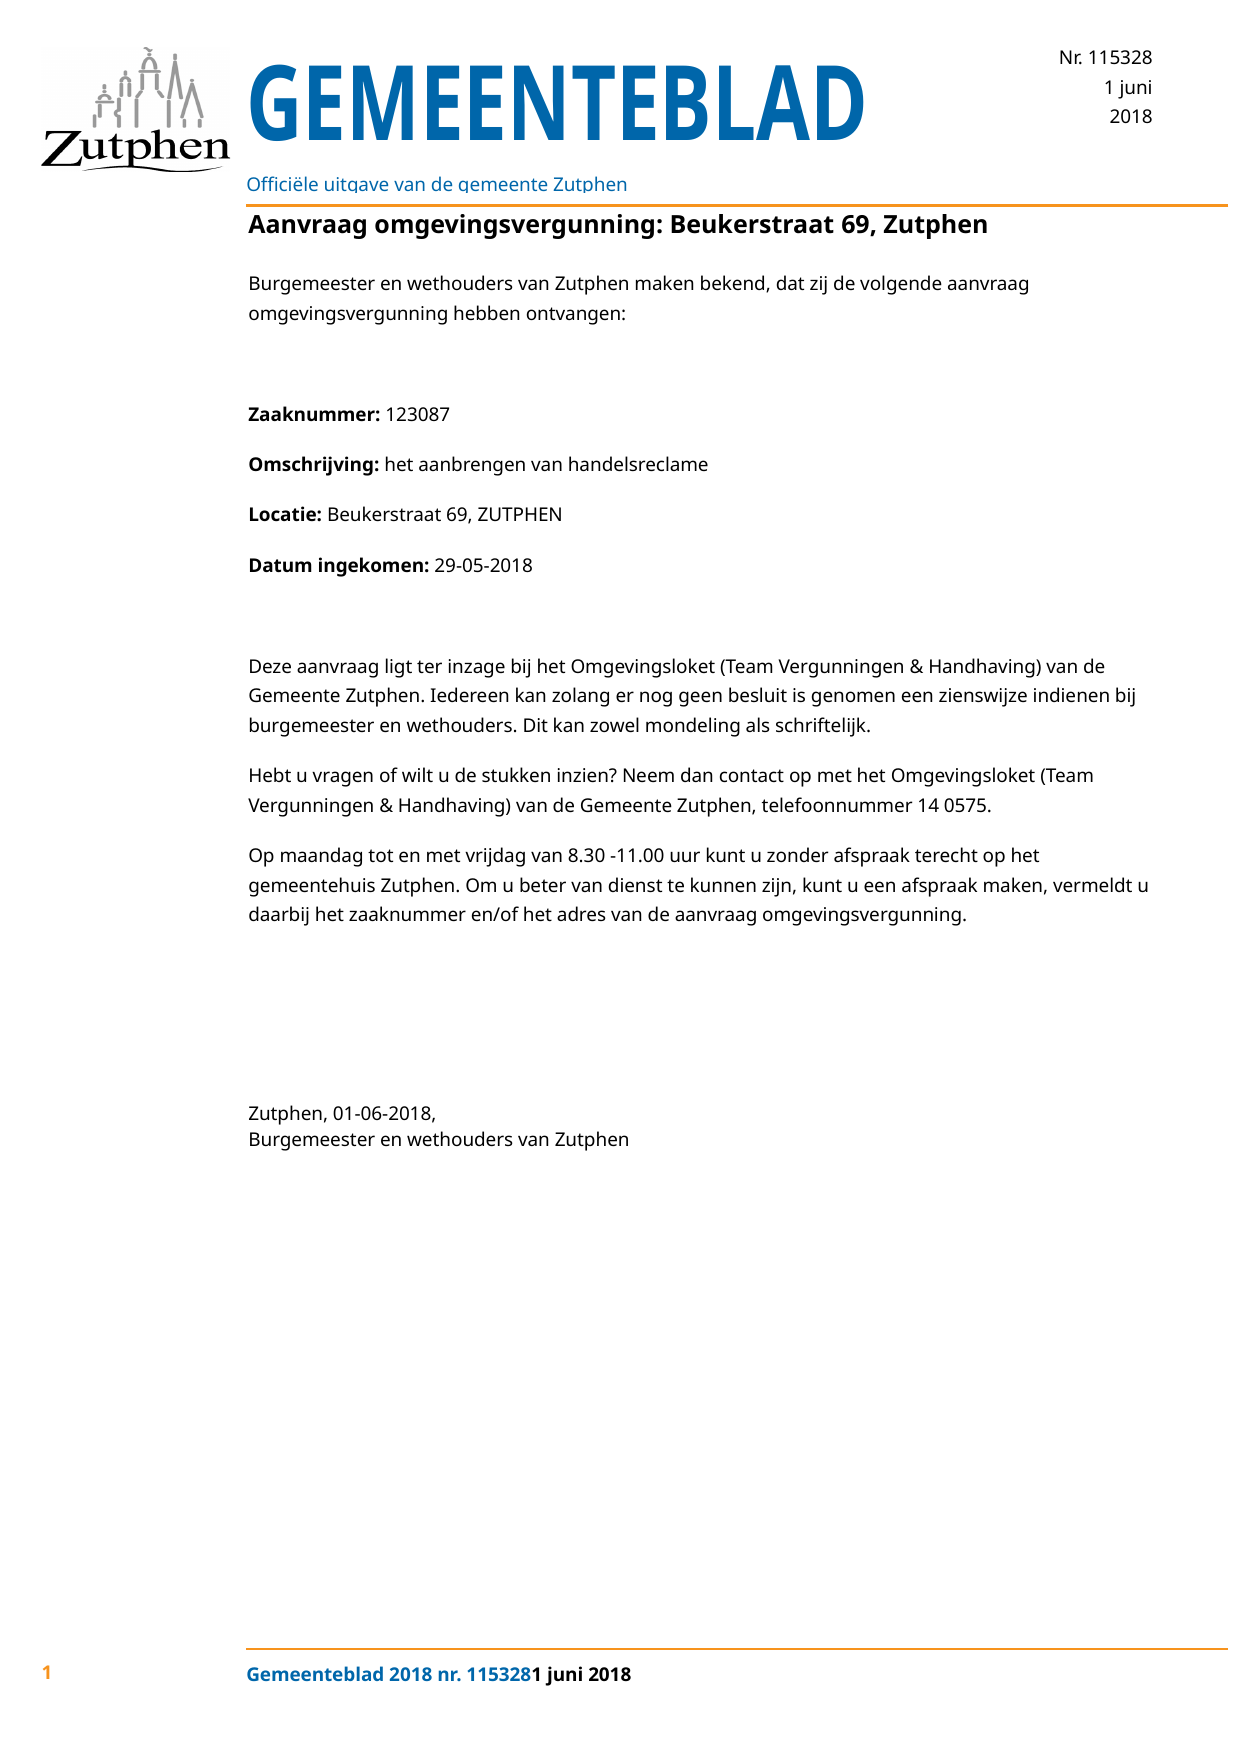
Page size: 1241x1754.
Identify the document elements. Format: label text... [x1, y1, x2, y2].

text Deze aanvraag ligt ter inzage bij het Omgevingsloket (Team Vergunningen & Handhaving) van de Gemeente Zutphen. Iedereen kan zolang er nog geen besluit is genomen een zienswijze indienen bij burgemeester en wethouders. Dit kan zowel mondeling als schriftelijk. [248, 653, 1152, 738]
text Datum ingekomen: 29-05-2018 [248, 552, 1152, 578]
picture [41, 47, 231, 172]
text Burgemeester en wethouders van Zutphen [248, 1126, 1152, 1152]
text Locatie: Beukerstraat 69, ZUTPHEN [248, 502, 1152, 527]
text Hebt u vragen of wilt u de stukken inzien? Neem dan contact op met het Omgevingsloket (Team Vergunningen & Handhaving) van de Gemeente Zutphen, telefoonnummer 14 0575. [248, 762, 1152, 818]
text Zutphen, 01-06-2018, [248, 1101, 1152, 1126]
text Zaaknummer: 123087 [248, 401, 1152, 426]
text Burgemeester en wethouders van Zutphen maken bekend, dat zij de volgende aanvraag omgevingsvergunning hebben ontvangen: [248, 270, 1152, 326]
text Aanvraag omgevingsvergunning: Beukerstraat 69, Zutphen [248, 207, 1152, 241]
text Op maandag tot en met vrijdag van 8.30 -11.00 uur kunt u zonder afspraak terecht op het gemeentehuis Zutphen. Om u beter van dienst te kunnen zijn, kunt u een afspraak maken, vermeldt u daarbij het zaaknummer en/of het adres van de aanvraag omgevingsvergunning. [248, 842, 1152, 927]
text Omschrijving: het aanbrengen van handelsreclame [248, 451, 1152, 477]
